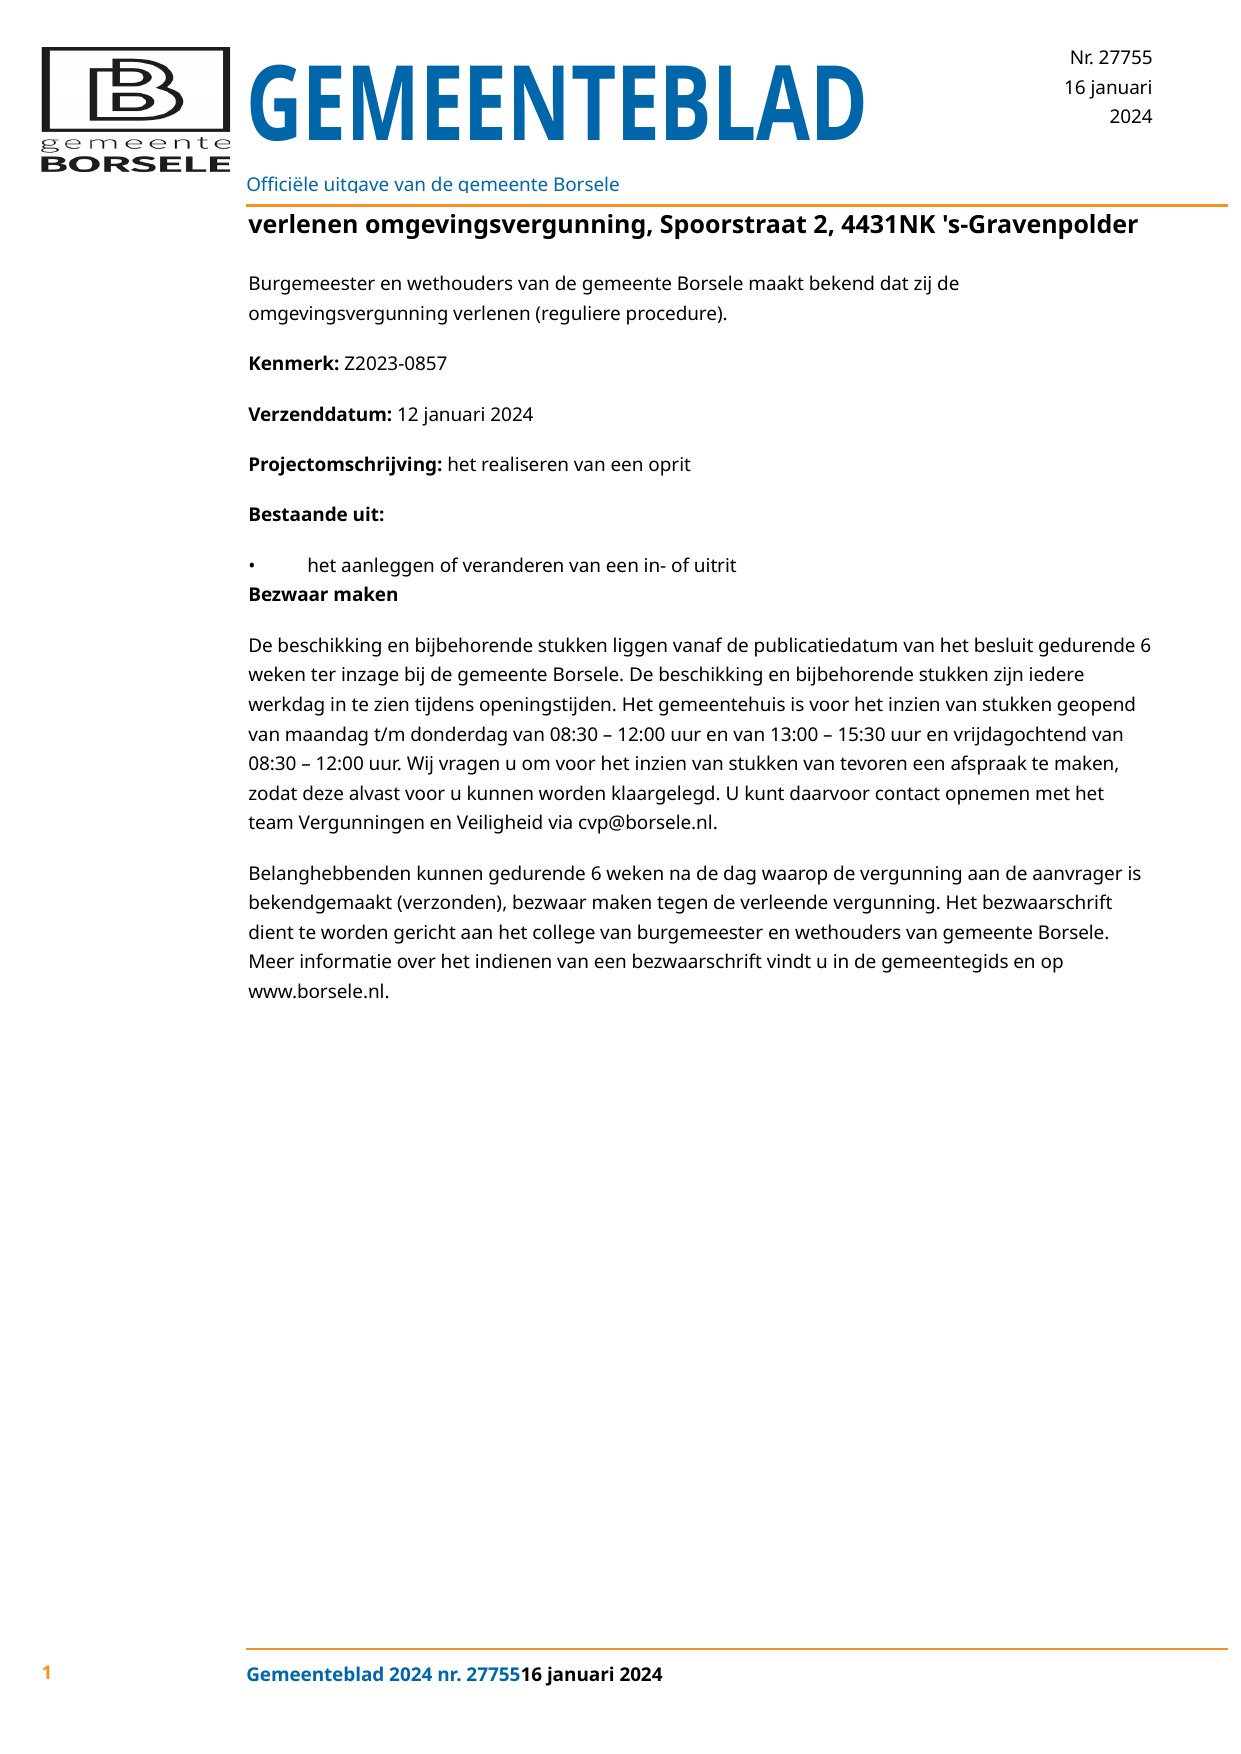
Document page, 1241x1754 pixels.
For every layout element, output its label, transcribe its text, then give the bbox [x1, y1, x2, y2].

text De beschikking en bijbehorende stukken liggen vanaf de publicatiedatum van het besluit gedurende 6 weken ter inzage bij de gemeente Borsele. De beschikking en bijbehorende stukken zijn iedere werkdag in te zien tijdens openingstijden. Het gemeentehuis is voor het inzien van stukken geopend van maandag t/m donderdag van 08:30 – 12:00 uur en van 13:00 – 15:30 uur en vrijdagochtend van 08:30 – 12:00 uur. Wij vragen u om voor het inzien van stukken van tevoren een afspraak te maken, zodat deze alvast voor u kunnen worden klaargelegd. U kunt daarvoor contact opnemen met het team Vergunningen en Veiligheid via cvp@borsele.nl. [248, 632, 1152, 835]
text Burgemeester en wethouders van de gemeente Borsele maakt bekend dat zij de omgevingsvergunning verlenen (reguliere procedure). [248, 270, 1152, 326]
picture [41, 47, 231, 172]
text Belanghebbenden kunnen gedurende 6 weken na de dag waarop de vergunning aan de aanvrager is bekendgemaakt (verzonden), bezwaar maken tegen de verleende vergunning. Het bezwaarschrift dient te worden gericht aan het college van burgemeester en wethouders van gemeente Borsele. Meer informatie over het indienen van een bezwaarschrift vindt u in de gemeentegids en op www.borsele.nl. [248, 860, 1152, 1004]
text Bestaande uit: [248, 502, 1152, 527]
text Projectomschrijving: het realiseren van een oprit [248, 451, 1152, 477]
text Bezwaar maken [248, 582, 1152, 607]
text Verzenddatum: 12 januari 2024 [248, 401, 1152, 426]
list het aanleggen of veranderen van een in- of uitrit [248, 552, 1152, 578]
text verlenen omgevingsvergunning, Spoorstraat 2, 4431NK 's-Gravenpolder [248, 207, 1152, 241]
text Kenmerk: Z2023-0857 [248, 350, 1152, 376]
